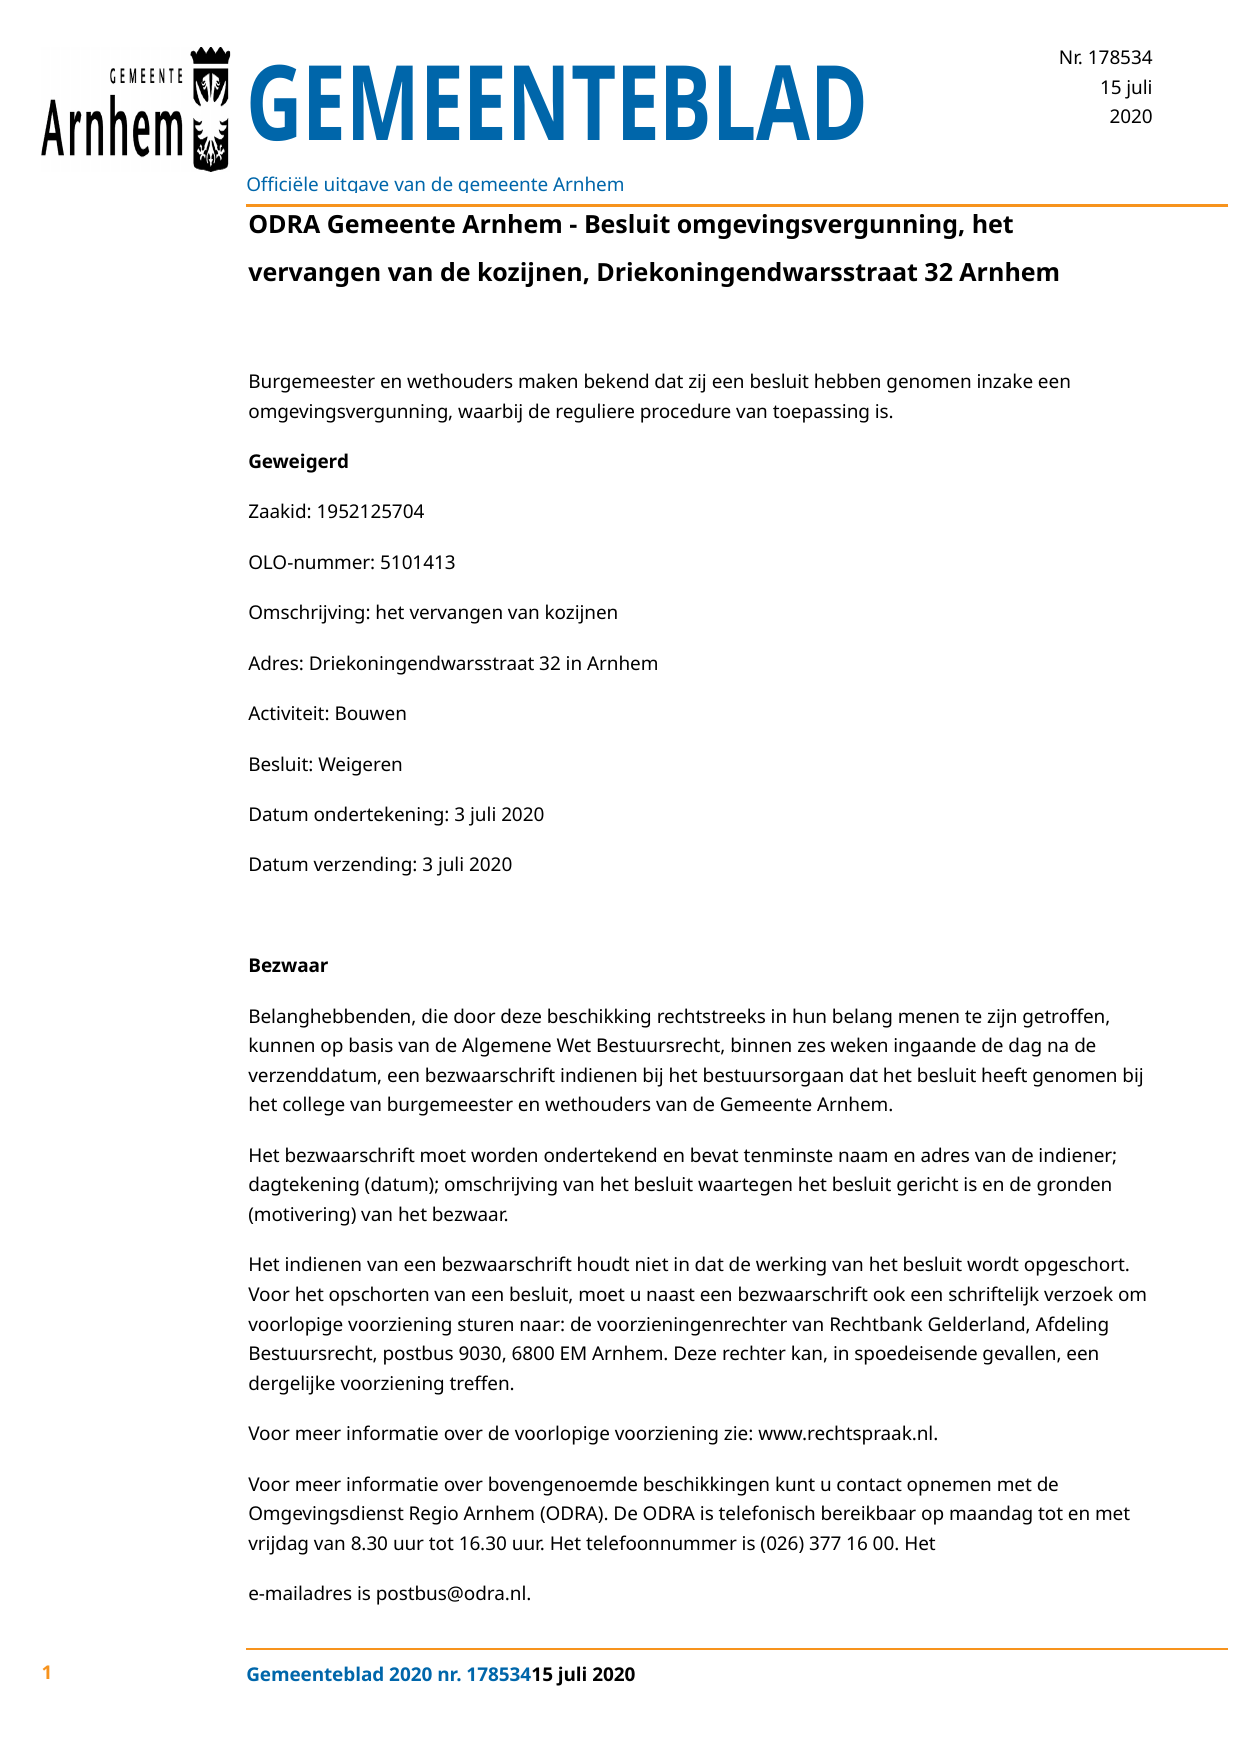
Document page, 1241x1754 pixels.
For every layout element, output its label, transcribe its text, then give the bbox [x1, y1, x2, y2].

text Het bezwaarschrift moet worden ondertekend en bevat tenminste naam en adres van de indiener; dagtekening (datum); omschrijving van het besluit waartegen het besluit gericht is en de gronden (motivering) van het bezwaar. [248, 1142, 1152, 1227]
text Belanghebbenden, die door deze beschikking rechtstreeks in hun belang menen te zijn getroffen, kunnen op basis van de Algemene Wet Bestuursrecht, binnen zes weken ingaande de dag na de verzenddatum, een bezwaarschrift indienen bij het bestuursorgaan dat het besluit heeft genomen bij het college van burgemeester en wethouders van de Gemeente Arnhem. [248, 1003, 1152, 1117]
text Besluit: Weigeren [248, 751, 1152, 777]
text Datum verzending: 3 juli 2020 [248, 852, 1152, 877]
text Burgemeester en wethouders maken bekend dat zij een besluit hebben genomen inzake een omgevingsvergunning, waarbij de reguliere procedure van toepassing is. [248, 368, 1152, 424]
text Voor meer informatie over bovengenoemde beschikkingen kunt u contact opnemen met de Omgevingsdienst Regio Arnhem (ODRA). De ODRA is telefonisch bereikbaar op maandag tot en met vrijdag van 8.30 uur tot 16.30 uur. Het telefoonnummer is (026) 377 16 00. Het [248, 1471, 1152, 1556]
text OLO-nummer: 5101413 [248, 549, 1152, 575]
text Omschrijving: het vervangen van kozijnen [248, 599, 1152, 625]
text ODRA Gemeente Arnhem - Besluit omgevingsvergunning, het vervangen van de kozijnen, Driekoningendwarsstraat 32 Arnhem [248, 207, 1152, 288]
picture [41, 47, 231, 172]
text Adres: Driekoningendwarsstraat 32 in Arnhem [248, 650, 1152, 676]
text Het indienen van een bezwaarschrift houdt niet in dat de werking van het besluit wordt opgeschort. Voor het opschorten van een besluit, moet u naast een bezwaarschrift ook een schriftelijk verzoek om voorlopige voorziening sturen naar: de voorzieningenrechter van Rechtbank Gelderland, Afdeling Bestuursrecht, postbus 9030, 6800 EM Arnhem. Deze rechter kan, in spoedeisende gevallen, een dergelijke voorziening treffen. [248, 1252, 1152, 1396]
text Geweigerd [248, 448, 1152, 474]
text Voor meer informatie over de voorlopige voorziening zie: www.rechtspraak.nl. [248, 1420, 1152, 1446]
text Activiteit: Bouwen [248, 700, 1152, 726]
text Zaakid: 1952125704 [248, 499, 1152, 524]
text Datum ondertekening: 3 juli 2020 [248, 801, 1152, 827]
text e-mailadres is postbus@odra.nl. [248, 1580, 1152, 1606]
text Bezwaar [248, 952, 1152, 978]
